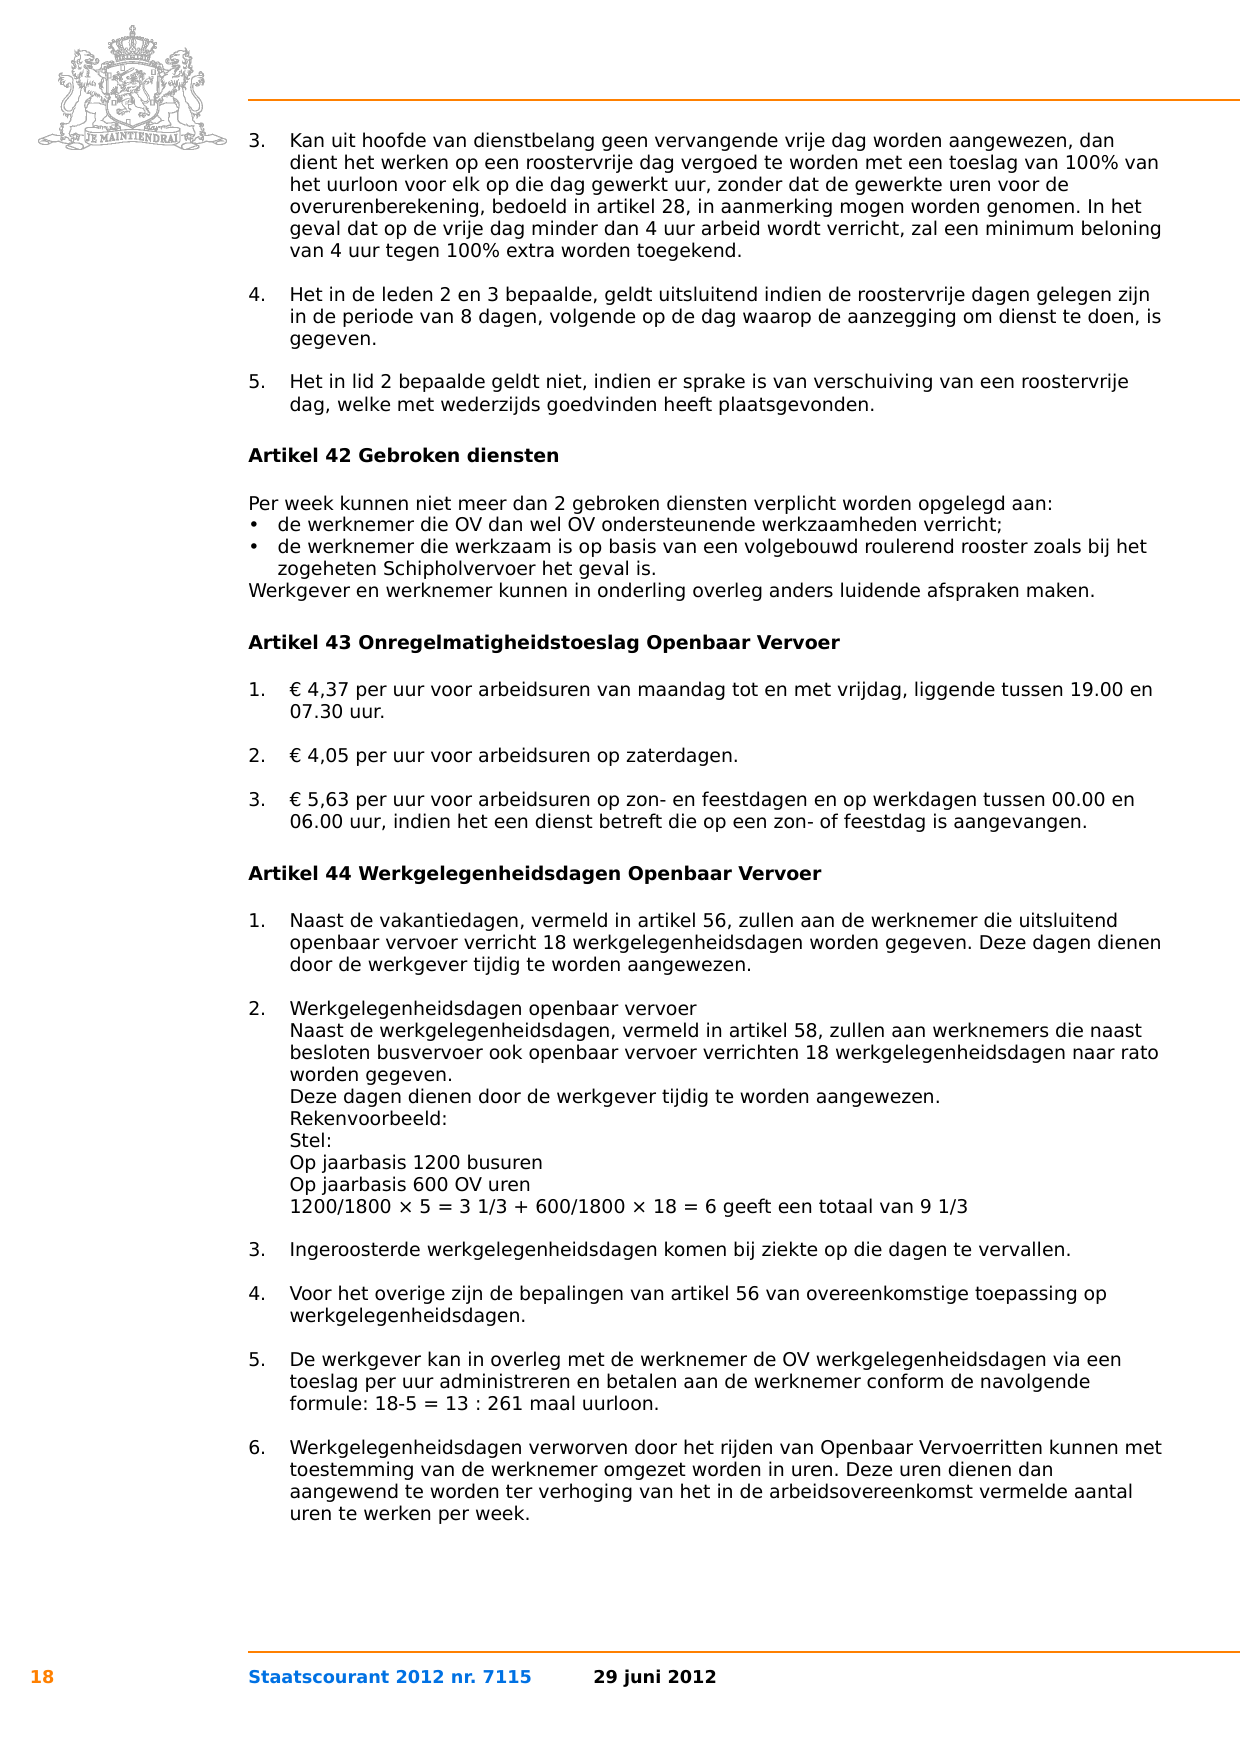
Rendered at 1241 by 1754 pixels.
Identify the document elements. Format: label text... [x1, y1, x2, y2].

text • de werknemer die werkzaam is op basis van een volgebouwd roulerend rooster zoals bij het zogeheten Schipholvervoer het geval is. [248, 536, 1163, 580]
picture [38, 25, 227, 150]
text Werkgever en werknemer kunnen in onderling overleg anders luidende afspraken maken. [248, 580, 1163, 602]
text 3. Kan uit hoofde van dienstbelang geen vervangende vrije dag worden aangewezen, dan dient het werken op een roostervrije dag vergoed te worden met een toeslag van 100% van het uurloon voor elk op die dag gewerkt uur, zonder dat de gewerkte uren voor de overurenberekening, bedoeld in artikel 28, in aanmerking mogen worden genomen. In het geval dat op de vrije dag minder dan 4 uur arbeid wordt verricht, zal een minimum beloning van 4 uur tegen 100% extra worden toegekend. [248, 130, 1163, 262]
text 2. € 4,05 per uur voor arbeidsuren op zaterdagen. [248, 745, 1163, 767]
subtitle Artikel 42 Gebroken diensten [248, 445, 1163, 467]
text 1. € 4,37 per uur voor arbeidsuren van maandag tot en met vrijdag, liggende tussen 19.00 en 07.30 uur. [248, 679, 1163, 723]
text Op jaarbasis 1200 busuren [289, 1152, 1163, 1173]
text 4. Voor het overige zijn de bepalingen van artikel 56 van overeenkomstige toepassing op werkgelegenheidsdagen. [248, 1283, 1163, 1327]
text 4. Het in de leden 2 en 3 bepaalde, geldt uitsluitend indien de roostervrije dagen gelegen zijn in de periode van 8 dagen, volgende op de dag waarop de aanzegging om dienst te doen, is gegeven. [248, 284, 1163, 349]
text 6. Werkgelegenheidsdagen verworven door het rijden van Openbaar Vervoerritten kunnen met toestemming van de werknemer omgezet worden in uren. Deze uren dienen dan aangewend te worden ter verhoging van het in de arbeidsovereenkomst vermelde aantal uren te werken per week. [248, 1437, 1163, 1525]
text Per week kunnen niet meer dan 2 gebroken diensten verplicht worden opgelegd aan: [248, 492, 1163, 514]
text 5. Het in lid 2 bepaalde geldt niet, indien er sprake is van verschuiving van een roostervrije dag, welke met wederzijds goedvinden heeft plaatsgevonden. [248, 371, 1163, 415]
text Op jaarbasis 600 OV uren [289, 1173, 1163, 1196]
text 3. Ingeroosterde werkgelegenheidsdagen komen bij ziekte op die dagen te vervallen. [248, 1239, 1163, 1261]
text 2. Werkgelegenheidsdagen openbaar vervoer [248, 998, 1163, 1020]
text 1. Naast de vakantiedagen, vermeld in artikel 56, zullen aan de werknemer die uitsluitend openbaar vervoer verricht 18 werkgelegenheidsdagen worden gegeven. Deze dagen dienen door de werkgever tijdig te worden aangewezen. [248, 910, 1163, 976]
text Rekenvoorbeeld: [289, 1108, 1163, 1129]
text 1200/1800 × 5 = 3 1/3 + 600/1800 × 18 = 6 geeft een totaal van 9 1/3 [289, 1196, 1163, 1217]
subtitle Artikel 43 Onregelmatigheidstoeslag Openbaar Vervoer [248, 632, 1163, 654]
text 5. De werkgever kan in overleg met de werknemer de OV werkgelegenheidsdagen via een toeslag per uur administreren en betalen aan de werknemer conform de navolgende formule: 18-5 = 13 : 261 maal uurloon. [248, 1349, 1163, 1415]
text Naast de werkgelegenheidsdagen, vermeld in artikel 58, zullen aan werknemers die naast besloten busvervoer ook openbaar vervoer verrichten 18 werkgelegenheidsdagen naar rato worden gegeven. [289, 1020, 1163, 1086]
text • de werknemer die OV dan wel OV ondersteunende werkzaamheden verricht; [248, 514, 1163, 536]
subtitle Artikel 44 Werkgelegenheidsdagen Openbaar Vervoer [248, 863, 1163, 885]
text Deze dagen dienen door de werkgever tijdig te worden aangewezen. [289, 1086, 1163, 1108]
text Stel: [289, 1129, 1163, 1152]
text 3. € 5,63 per uur voor arbeidsuren op zon- en feestdagen en op werkdagen tussen 00.00 en 06.00 uur, indien het een dienst betreft die op een zon- of feestdag is aangevangen. [248, 789, 1163, 833]
